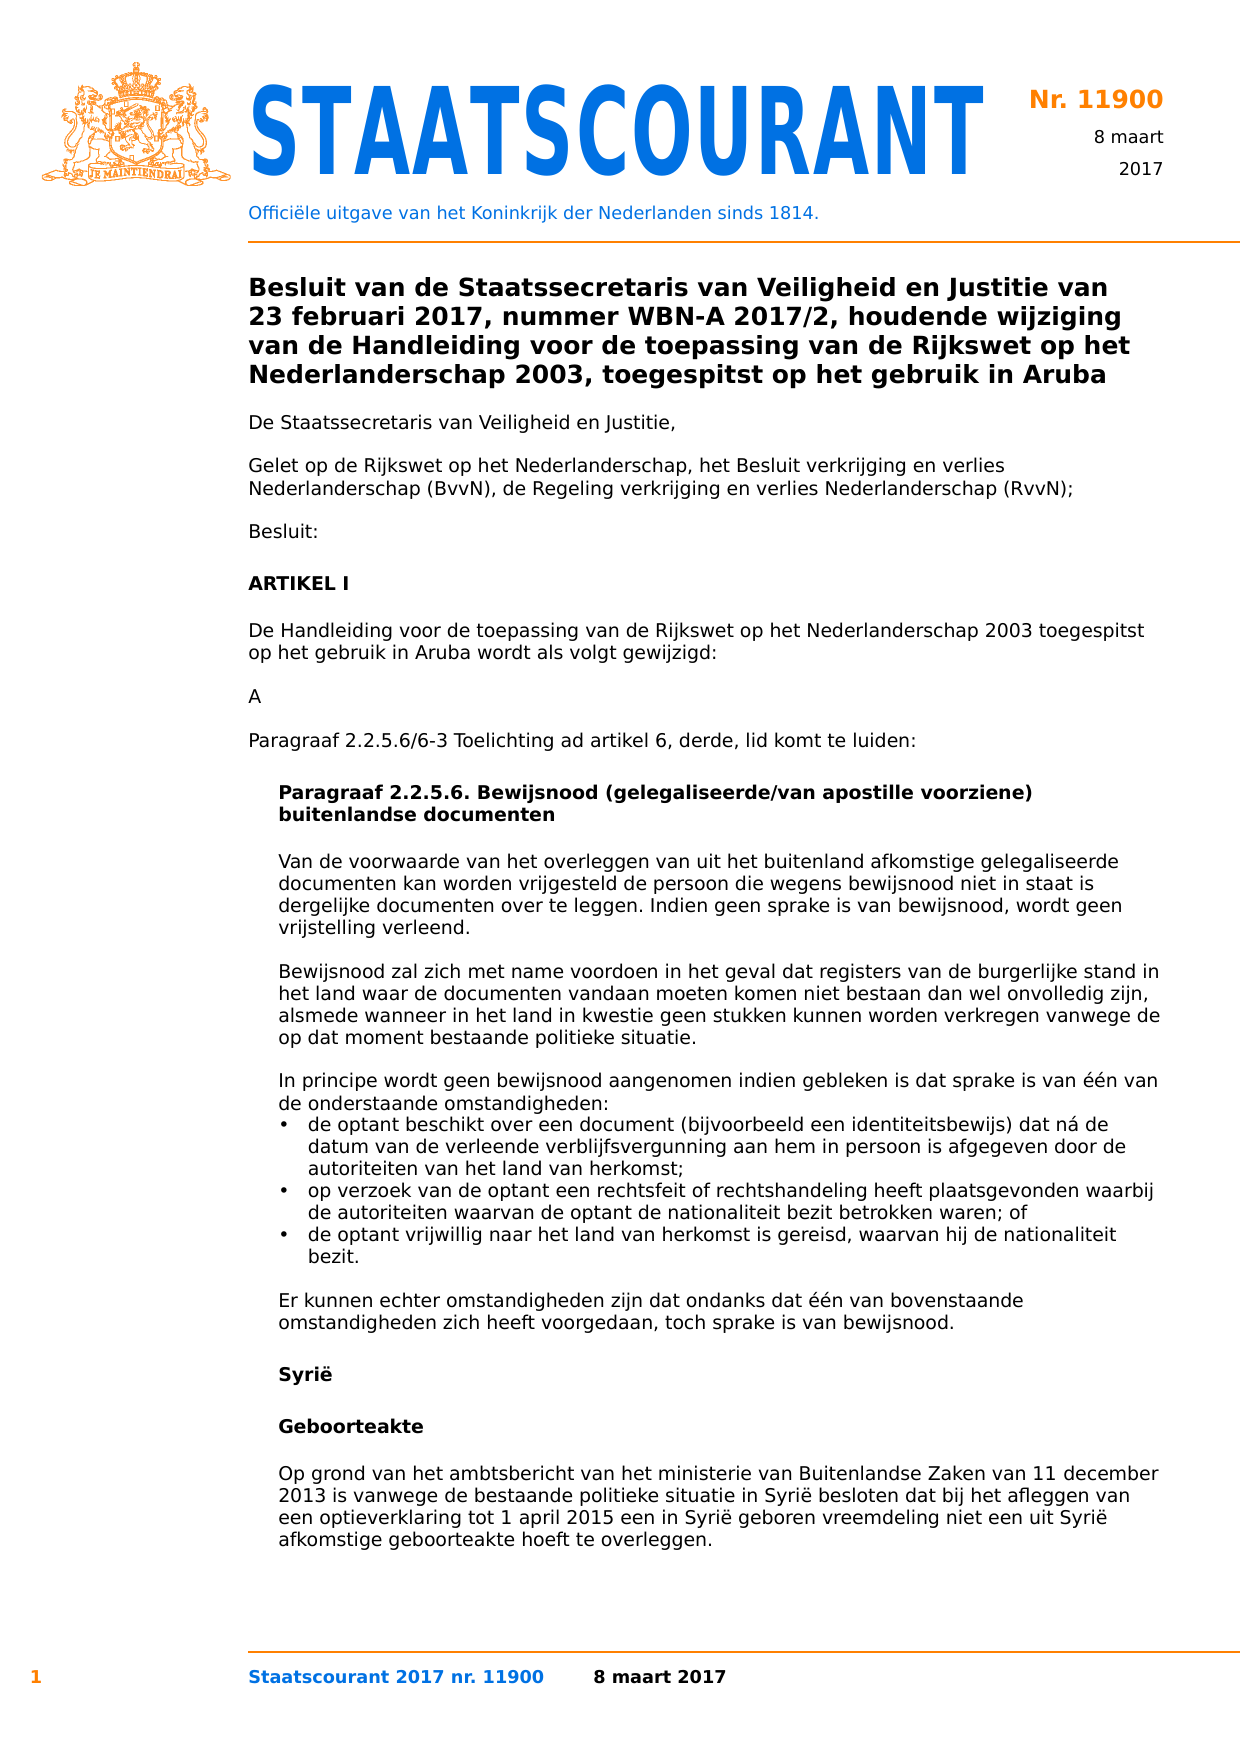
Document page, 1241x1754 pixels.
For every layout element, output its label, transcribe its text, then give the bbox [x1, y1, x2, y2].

subtitle Geboorteakte [278, 1416, 1163, 1438]
subtitle ARTIKEL I [248, 573, 1163, 595]
text Paragraaf 2.2.5.6/6-3 Toelichting ad artikel 6, derde, lid komt te luiden: [248, 730, 1163, 752]
text In principe wordt geen bewijsnood aangenomen indien gebleken is dat sprake is van één van de onderstaande omstandigheden: [278, 1070, 1163, 1114]
text • de optant vrijwillig naar het land van herkomst is gereisd, waarvan hij de nationaliteit bezit. [278, 1224, 1163, 1268]
table_cell 8 maart [998, 121, 1240, 153]
text De Staatssecretaris van Veiligheid en Justitie, [248, 412, 1163, 433]
text • de optant beschikt over een document (bijvoorbeeld een identiteitsbewijs) dat ná de datum van de verleende verblijfsvergunning aan hem in persoon is afgegeven door de autoriteiten van het land van herkomst; [278, 1114, 1163, 1180]
subtitle Syrië [278, 1364, 1163, 1386]
subtitle Besluit van de Staatssecretaris van Veiligheid en Justitie van 23 februari 2017, nummer WBN-A 2017/2, houdende wijziging van de Handleiding voor de toepassing van de Rijkswet op het Nederlanderschap 2003, toegespitst op het gebruik in Aruba [248, 273, 1163, 390]
table_header Nr. 11900 [998, 62, 1240, 121]
text Gelet op de Rijkswet op het Nederlanderschap, het Besluit verkrijging en verlies Nederlanderschap (BvvN), de Regeling verkrijging en verlies Nederlanderschap (RvvN); [248, 455, 1163, 499]
picture [41, 62, 231, 186]
text De Handleiding voor de toepassing van de Rijkswet op het Nederlanderschap 2003 toegespitst op het gebruik in Aruba wordt als volgt gewijzigd: [248, 620, 1163, 664]
text Er kunnen echter omstandigheden zijn dat ondanks dat één van bovenstaande omstandigheden zich heeft voorgedaan, toch sprake is van bewijsnood. [278, 1290, 1163, 1334]
subtitle Paragraaf 2.2.5.6. Bewijsnood (gelegaliseerde/van apostille voorziene) buitenlandse documenten [278, 782, 1163, 826]
text Op grond van het ambtsbericht van het ministerie van Buitenlandse Zaken van 11 december 2013 is vanwege de bestaande politieke situatie in Syrië besloten dat bij het afleggen van een optieverklaring tot 1 april 2015 een in Syrië geboren vreemdeling niet een uit Syrië afkomstige geboorteakte hoeft te overleggen. [278, 1463, 1163, 1551]
text Besluit: [248, 521, 1163, 543]
table_header STAATSCOURANT [248, 62, 998, 203]
text A [248, 686, 1163, 708]
table_cell 2017 [998, 153, 1240, 203]
table_header [25, 62, 248, 241]
text • op verzoek van de optant een rechtsfeit of rechtshandeling heeft plaatsgevonden waarbij de autoriteiten waarvan de optant de nationaliteit bezit betrokken waren; of [278, 1180, 1163, 1224]
text Bewijsnood zal zich met name voordoen in het geval dat registers van de burgerlijke stand in het land waar de documenten vandaan moeten komen niet bestaan dan wel onvolledig zijn, alsmede wanneer in het land in kwestie geen stukken kunnen worden verkregen vanwege de op dat moment bestaande politieke situatie. [278, 961, 1163, 1048]
table_cell Officiële uitgave van het Koninkrijk der Nederlanden sinds 1814. [248, 203, 1240, 241]
text Van de voorwaarde van het overleggen van uit het buitenland afkomstige gelegaliseerde documenten kan worden vrijgesteld de persoon die wegens bewijsnood niet in staat is dergelijke documenten over te leggen. Indien geen sprake is van bewijsnood, wordt geen vrijstelling verleend. [278, 851, 1163, 939]
